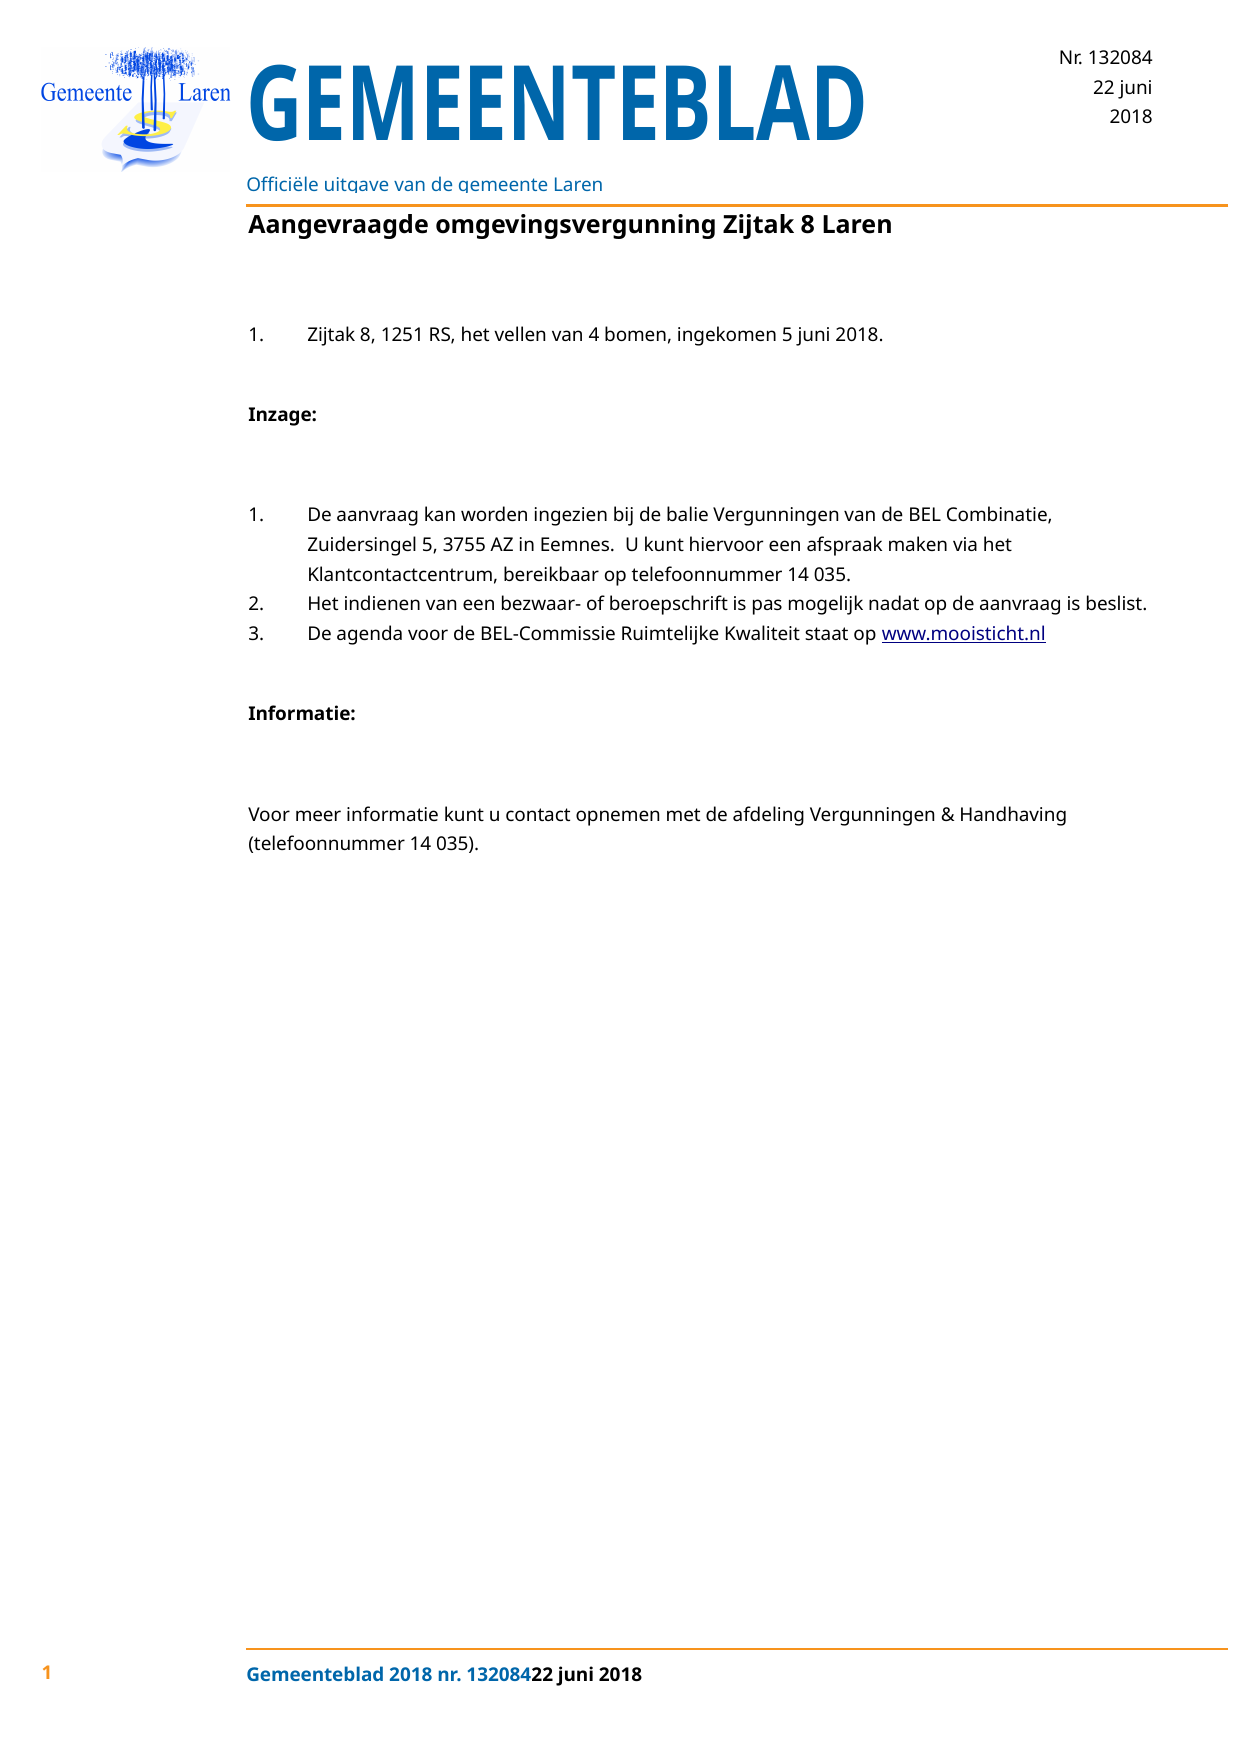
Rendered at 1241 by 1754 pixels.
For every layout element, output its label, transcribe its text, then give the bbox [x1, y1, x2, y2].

text Informatie: [248, 700, 1152, 726]
list De agenda voor de BEL-Commissie Ruimtelijke Kwaliteit staat op www.mooisticht.nl [248, 620, 1152, 646]
text Aangevraagde omgevingsvergunning Zijtak 8 Laren [248, 207, 1152, 241]
list Zijtak 8, 1251 RS, het vellen van 4 bomen, ingekomen 5 juni 2018. [248, 321, 1152, 346]
text Inzage: [248, 401, 1152, 426]
picture [41, 47, 231, 172]
list Het indienen van een bezwaar- of beroepschrift is pas mogelijk nadat op de aanvraag is beslist. [248, 590, 1152, 616]
text Voor meer informatie kunt u contact opnemen met de afdeling Vergunningen & Handhaving (telefoonnummer 14 035). [248, 801, 1152, 856]
list De aanvraag kan worden ingezien bij de balie Vergunningen van de BEL Combinatie, Zuidersingel 5, 3755 AZ in Eemnes. U kunt hiervoor een afspraak maken via het Klantcontactcentrum, bereikbaar op telefoonnummer 14 035. [248, 502, 1152, 586]
